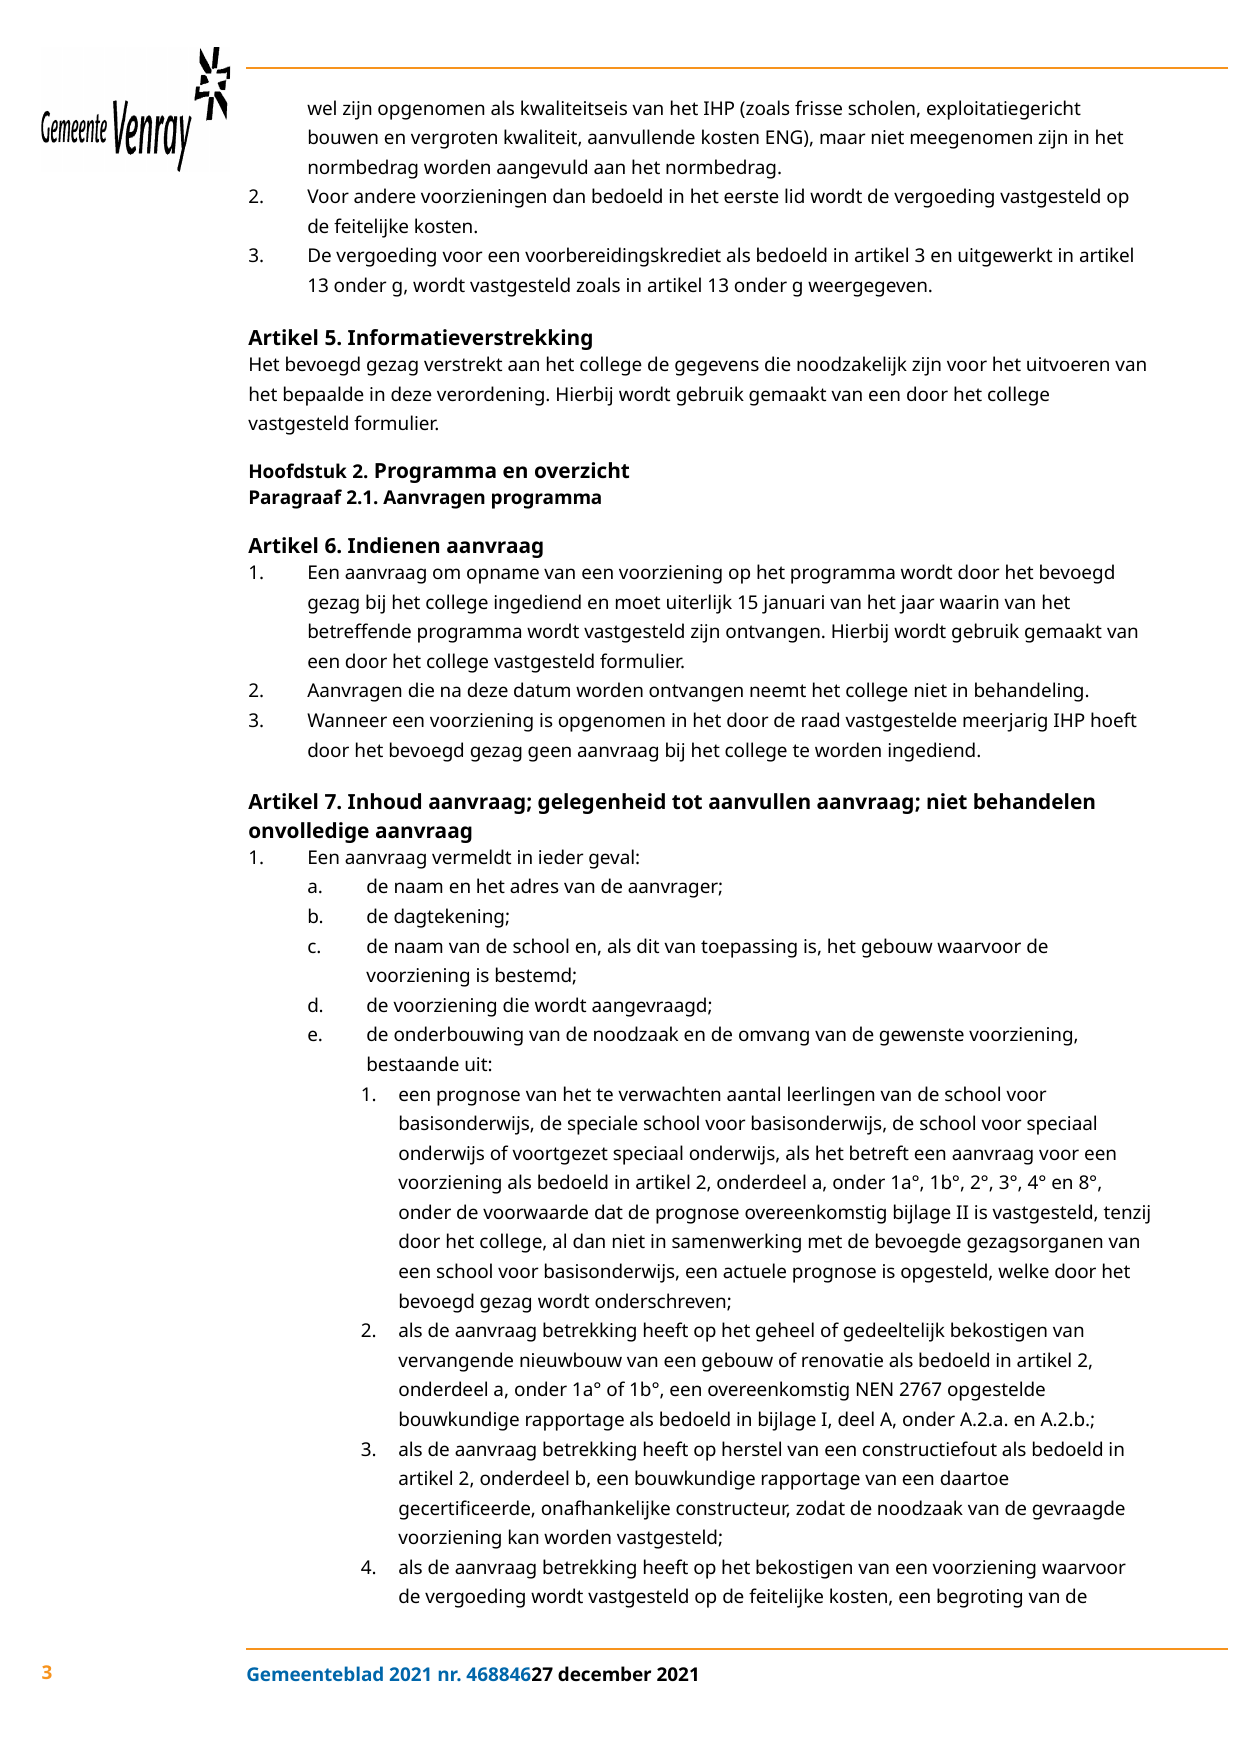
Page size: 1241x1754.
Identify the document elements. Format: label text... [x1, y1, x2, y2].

list Een aanvraag om opname van een voorziening op het programma wordt door het bevoegd gezag bij het college ingediend en moet uiterlijk 15 januari van het jaar waarin van het betreffende programma wordt vastgesteld zijn ontvangen. Hierbij wordt gebruik gemaakt van een door het college vastgesteld formulier. [248, 559, 1152, 674]
list Voor andere voorzieningen dan bedoeld in het eerste lid wordt de vergoeding vastgesteld op de feitelijke kosten. [248, 183, 1152, 239]
text Artikel 6. Indienen aanvraag [248, 531, 1152, 559]
list De vergoeding voor een voorbereidingskrediet als bedoeld in artikel 3 en uitgewerkt in artikel 13 onder g, wordt vastgesteld zoals in artikel 13 onder g weergegeven. [248, 243, 1152, 298]
picture [41, 47, 231, 172]
list als de aanvraag betrekking heeft op herstel van een constructiefout als bedoeld in artikel 2, onderdeel b, een bouwkundige rapportage van een daartoe gecertificeerde, onafhankelijke constructeur, zodat de noodzaak van de gevraagde voorziening kan worden vastgesteld; [361, 1436, 1152, 1550]
text Het bevoegd gezag verstrekt aan het college de gegevens die noodzakelijk zijn voor het uitvoeren van het bepaalde in deze verordening. Hierbij wordt gebruik gemaakt van een door het college vastgesteld formulier. [248, 351, 1152, 436]
list Wanneer een voorziening is opgenomen in het door de raad vastgestelde meerjarig IHP hoeft door het bevoegd gezag geen aanvraag bij het college te worden ingediend. [248, 707, 1152, 763]
list als de aanvraag betrekking heeft op het geheel of gedeeltelijk bekostigen van vervangende nieuwbouw van een gebouw of renovatie als bedoeld in artikel 2, onderdeel a, onder 1a° of 1b°, een overeenkomstig NEN 2767 opgestelde bouwkundige rapportage als bedoeld in bijlage I, deel A, onder A.2.a. en A.2.b.; [361, 1317, 1152, 1432]
text Paragraaf 2.1. Aanvragen programma [248, 484, 1152, 510]
list de naam en het adres van de aanvrager; [307, 874, 1152, 899]
list de dagtekening; [307, 903, 1152, 929]
list Een aanvraag vermeldt in ieder geval: [248, 844, 1152, 870]
list Aanvragen die na deze datum worden ontvangen neemt het college niet in behandeling. [248, 678, 1152, 703]
list de voorziening die wordt aangevraagd; [307, 992, 1152, 1018]
text Hoofdstuk 2. Programma en overzicht [248, 456, 1152, 484]
list een prognose van het te verwachten aantal leerlingen van de school voor basisonderwijs, de speciale school voor basisonderwijs, de school voor speciaal onderwijs of voortgezet speciaal onderwijs, als het betreft een aanvraag voor een voorziening als bedoeld in artikel 2, onderdeel a, onder 1a°, 1b°, 2°, 3°, 4° en 8°, onder de voorwaarde dat de prognose overeenkomstig bijlage II is vastgesteld, tenzij door het college, al dan niet in samenwerking met de bevoegde gezagsorganen van een school voor basisonderwijs, een actuele prognose is opgesteld, welke door het bevoegd gezag wordt onderschreven; [361, 1081, 1152, 1314]
list wel zijn opgenomen als kwaliteitseis van het IHP (zoals frisse scholen, exploitatiegericht bouwen en vergroten kwaliteit, aanvullende kosten ENG), maar niet meegenomen zijn in het normbedrag worden aangevuld aan het normbedrag. [248, 95, 1152, 180]
list de naam van de school en, als dit van toepassing is, het gebouw waarvoor de voorziening is bestemd; [307, 933, 1152, 988]
text Artikel 5. Informatieverstrekking [248, 323, 1152, 351]
text Artikel 7. Inhoud aanvraag; gelegenheid tot aanvullen aanvraag; niet behandelen onvolledige aanvraag [248, 787, 1152, 844]
list als de aanvraag betrekking heeft op het bekostigen van een voorziening waarvoor de vergoeding wordt vastgesteld op de feitelijke kosten, een begroting van de [361, 1554, 1152, 1609]
list de onderbouwing van de noodzaak en de omvang van de gewenste voorziening, bestaande uit: [307, 1022, 1152, 1077]
